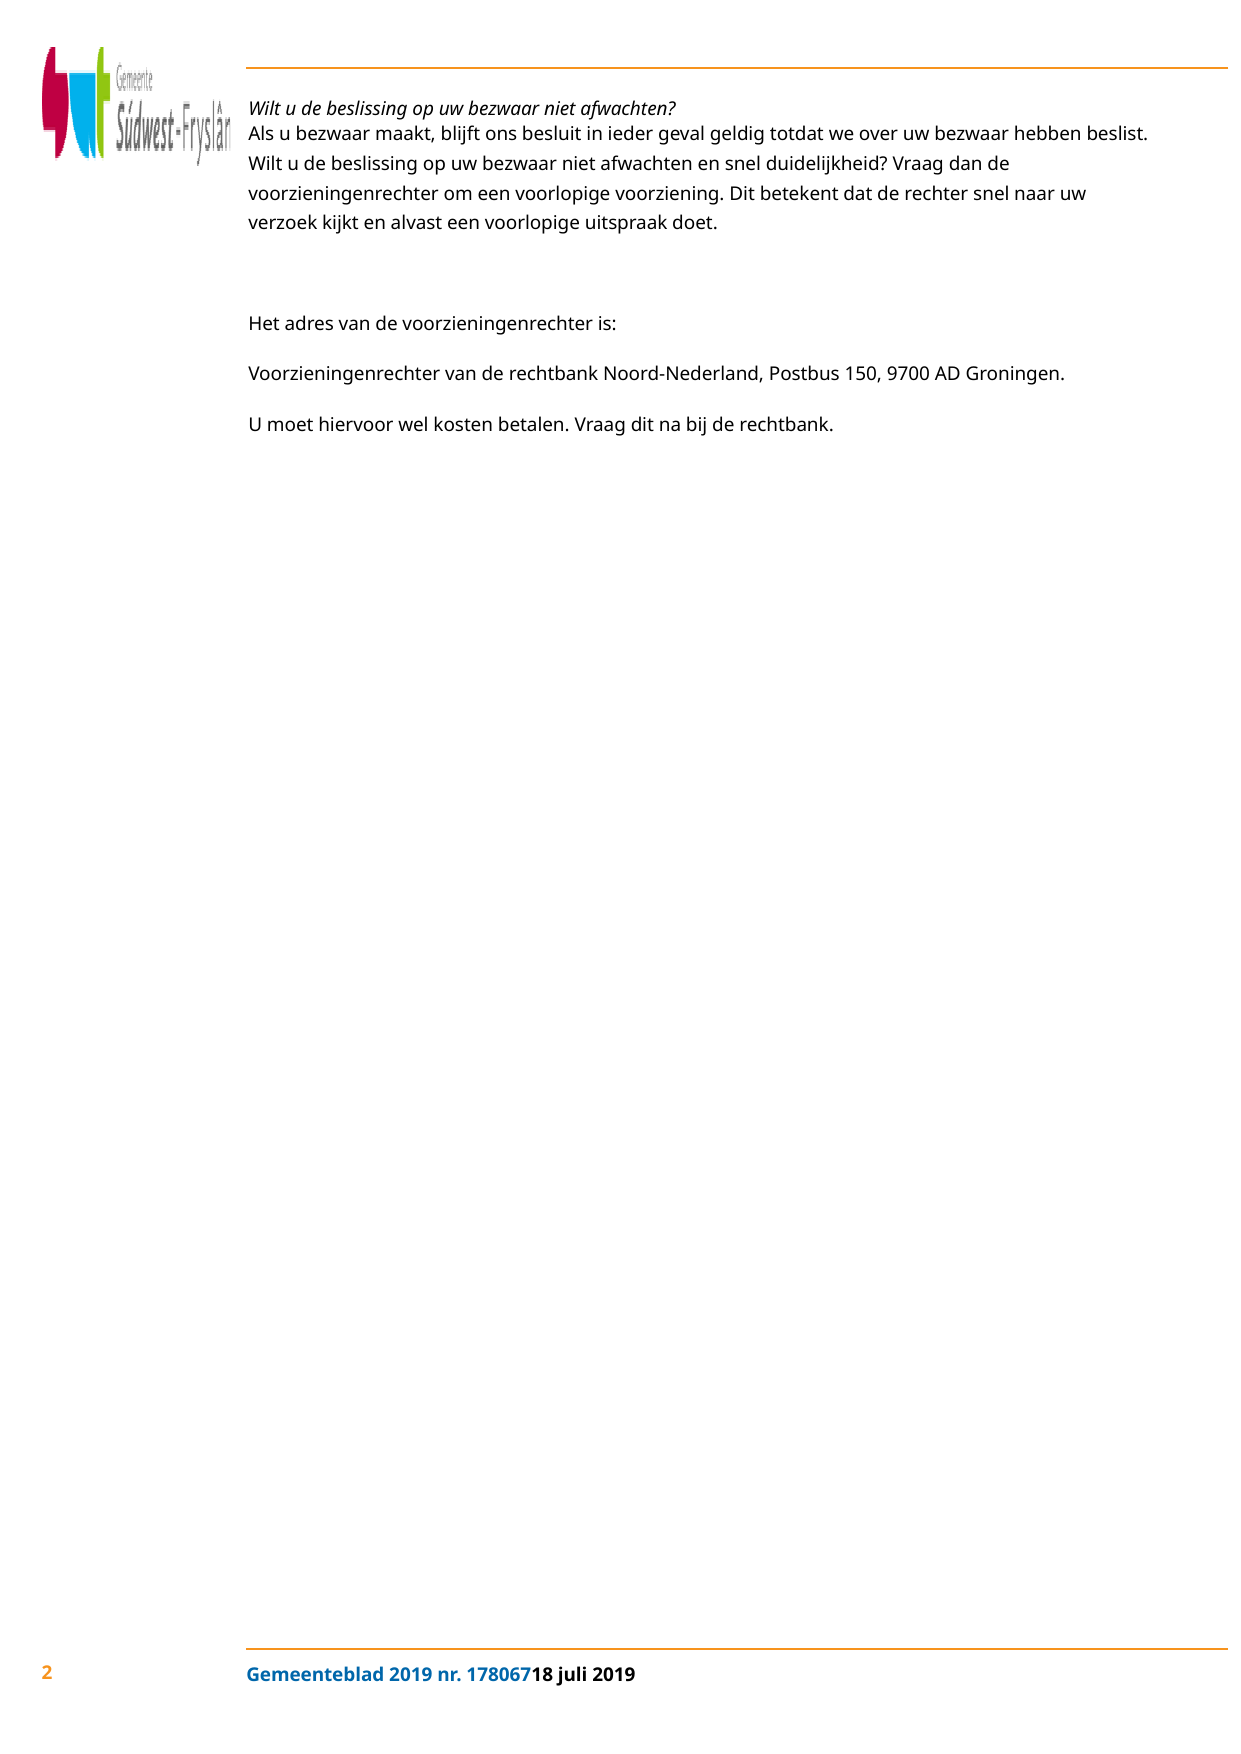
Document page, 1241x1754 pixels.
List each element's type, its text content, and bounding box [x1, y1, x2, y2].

text Wilt u de beslissing op uw bezwaar niet afwachten? [248, 95, 1152, 121]
text Als u bezwaar maakt, blijft ons besluit in ieder geval geldig totdat we over uw bezwaar hebben beslist. Wilt u de beslissing op uw bezwaar niet afwachten en snel duidelijkheid? Vraag dan de voorzieningenrechter om een voorlopige voorziening. Dit betekent dat de rechter snel naar uw verzoek kijkt en alvast een voorlopige uitspraak doet. [248, 121, 1152, 235]
text Voorzieningenrechter van de rechtbank Noord-Nederland, Postbus 150, 9700 AD Groningen. [248, 361, 1152, 386]
text Het adres van de voorzieningenrechter is: [248, 310, 1152, 336]
text U moet hiervoor wel kosten betalen. Vraag dit na bij de rechtbank. [248, 411, 1152, 437]
picture [41, 47, 231, 172]
